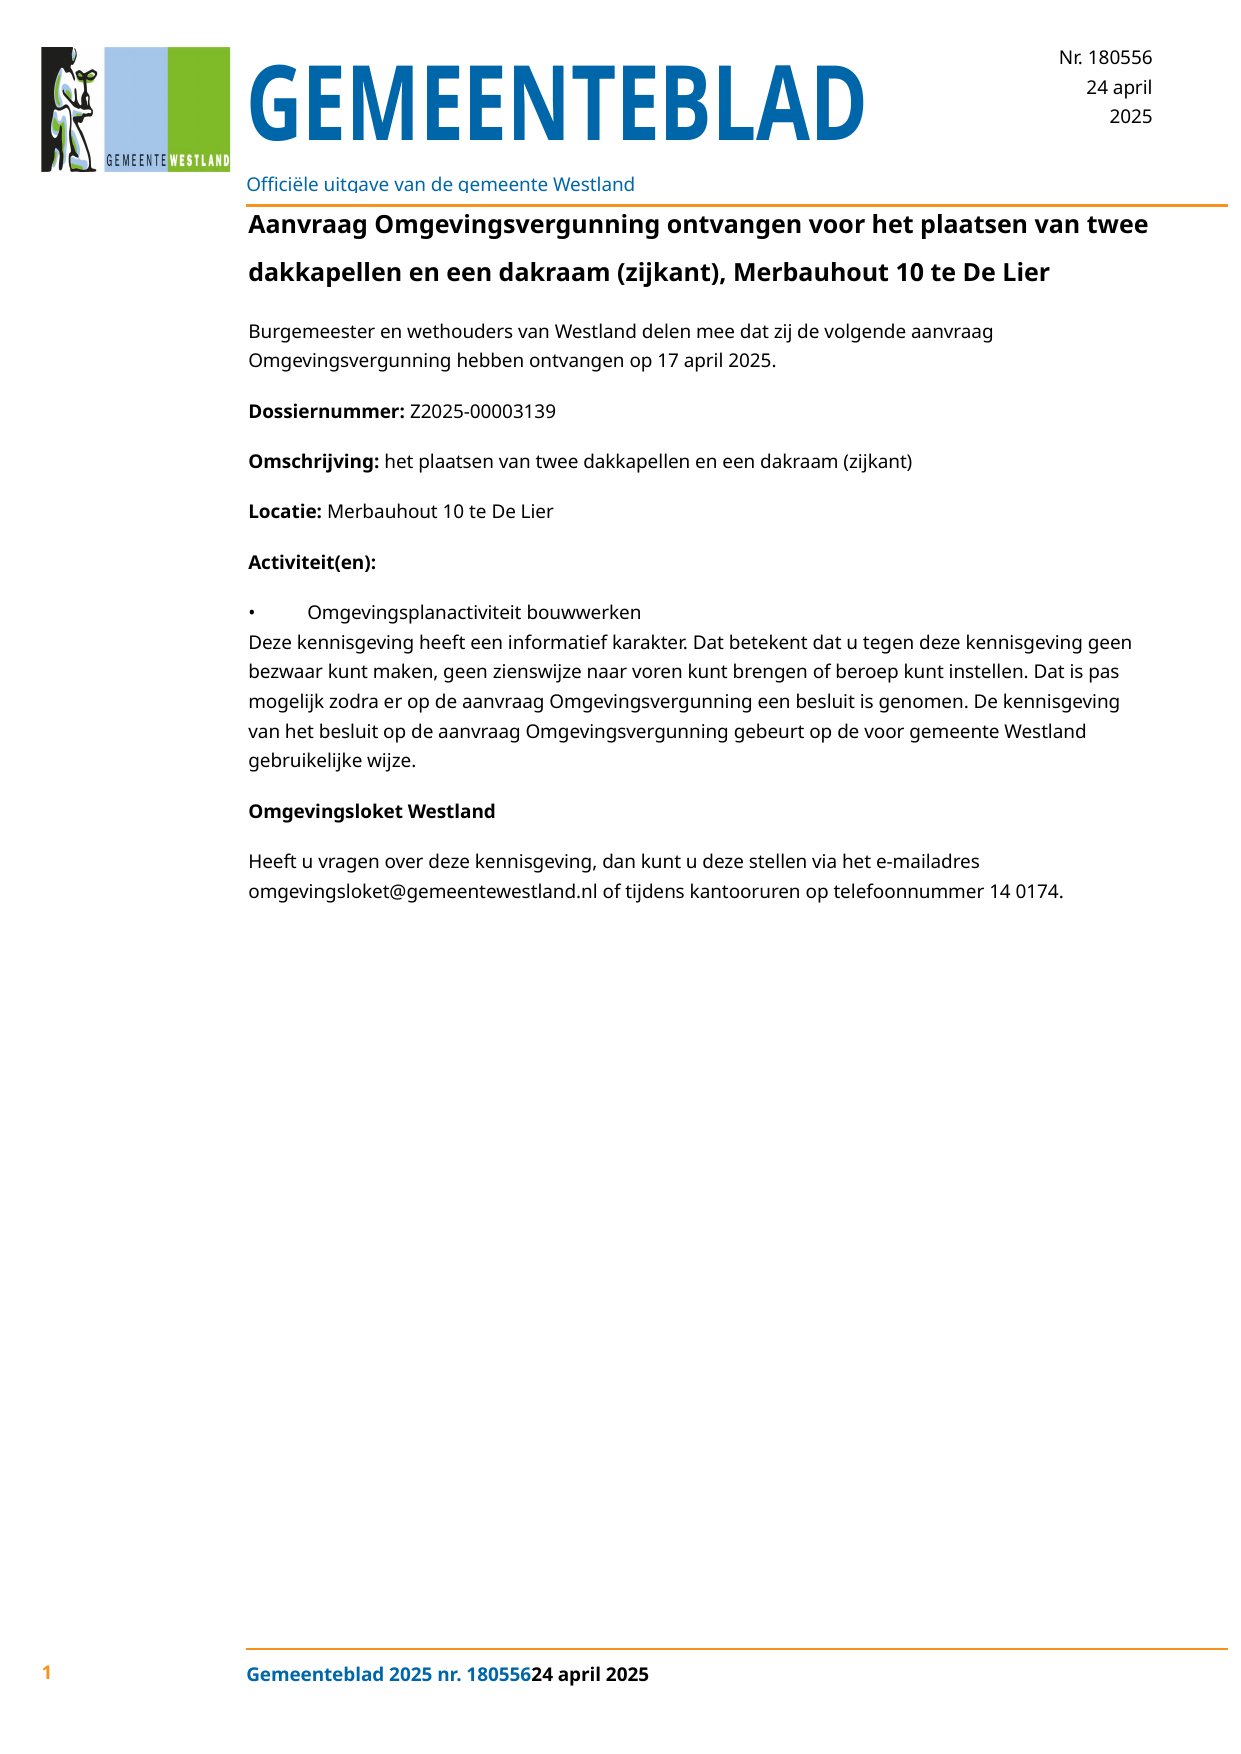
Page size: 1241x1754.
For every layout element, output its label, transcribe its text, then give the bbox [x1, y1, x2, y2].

text Activiteit(en): [248, 549, 1152, 575]
text Omgevingsloket Westland [248, 798, 1152, 824]
text Locatie: Merbauhout 10 te De Lier [248, 499, 1152, 524]
text Heeft u vragen over deze kennisgeving, dan kunt u deze stellen via het e-mailadres omgevingsloket@gemeentewestland.nl of tijdens kantooruren op telefoonnummer 14 0174. [248, 848, 1152, 904]
list Omgevingsplanactiviteit bouwwerken [248, 599, 1152, 625]
text Omschrijving: het plaatsen van twee dakkapellen en een dakraam (zijkant) [248, 448, 1152, 474]
text Aanvraag Omgevingsvergunning ontvangen voor het plaatsen van twee dakkapellen en een dakraam (zijkant), Merbauhout 10 te De Lier [248, 207, 1152, 288]
text Dossiernummer: Z2025-00003139 [248, 398, 1152, 424]
picture [41, 47, 231, 172]
text Burgemeester en wethouders van Westland delen mee dat zij de volgende aanvraag Omgevingsvergunning hebben ontvangen op 17 april 2025. [248, 318, 1152, 373]
text Deze kennisgeving heeft een informatief karakter. Dat betekent dat u tegen deze kennisgeving geen bezwaar kunt maken, geen zienswijze naar voren kunt brengen of beroep kunt instellen. Dat is pas mogelijk zodra er op de aanvraag Omgevingsvergunning een besluit is genomen. De kennisgeving van het besluit op de aanvraag Omgevingsvergunning gebeurt op de voor gemeente Westland gebruikelijke wijze. [248, 629, 1152, 773]
